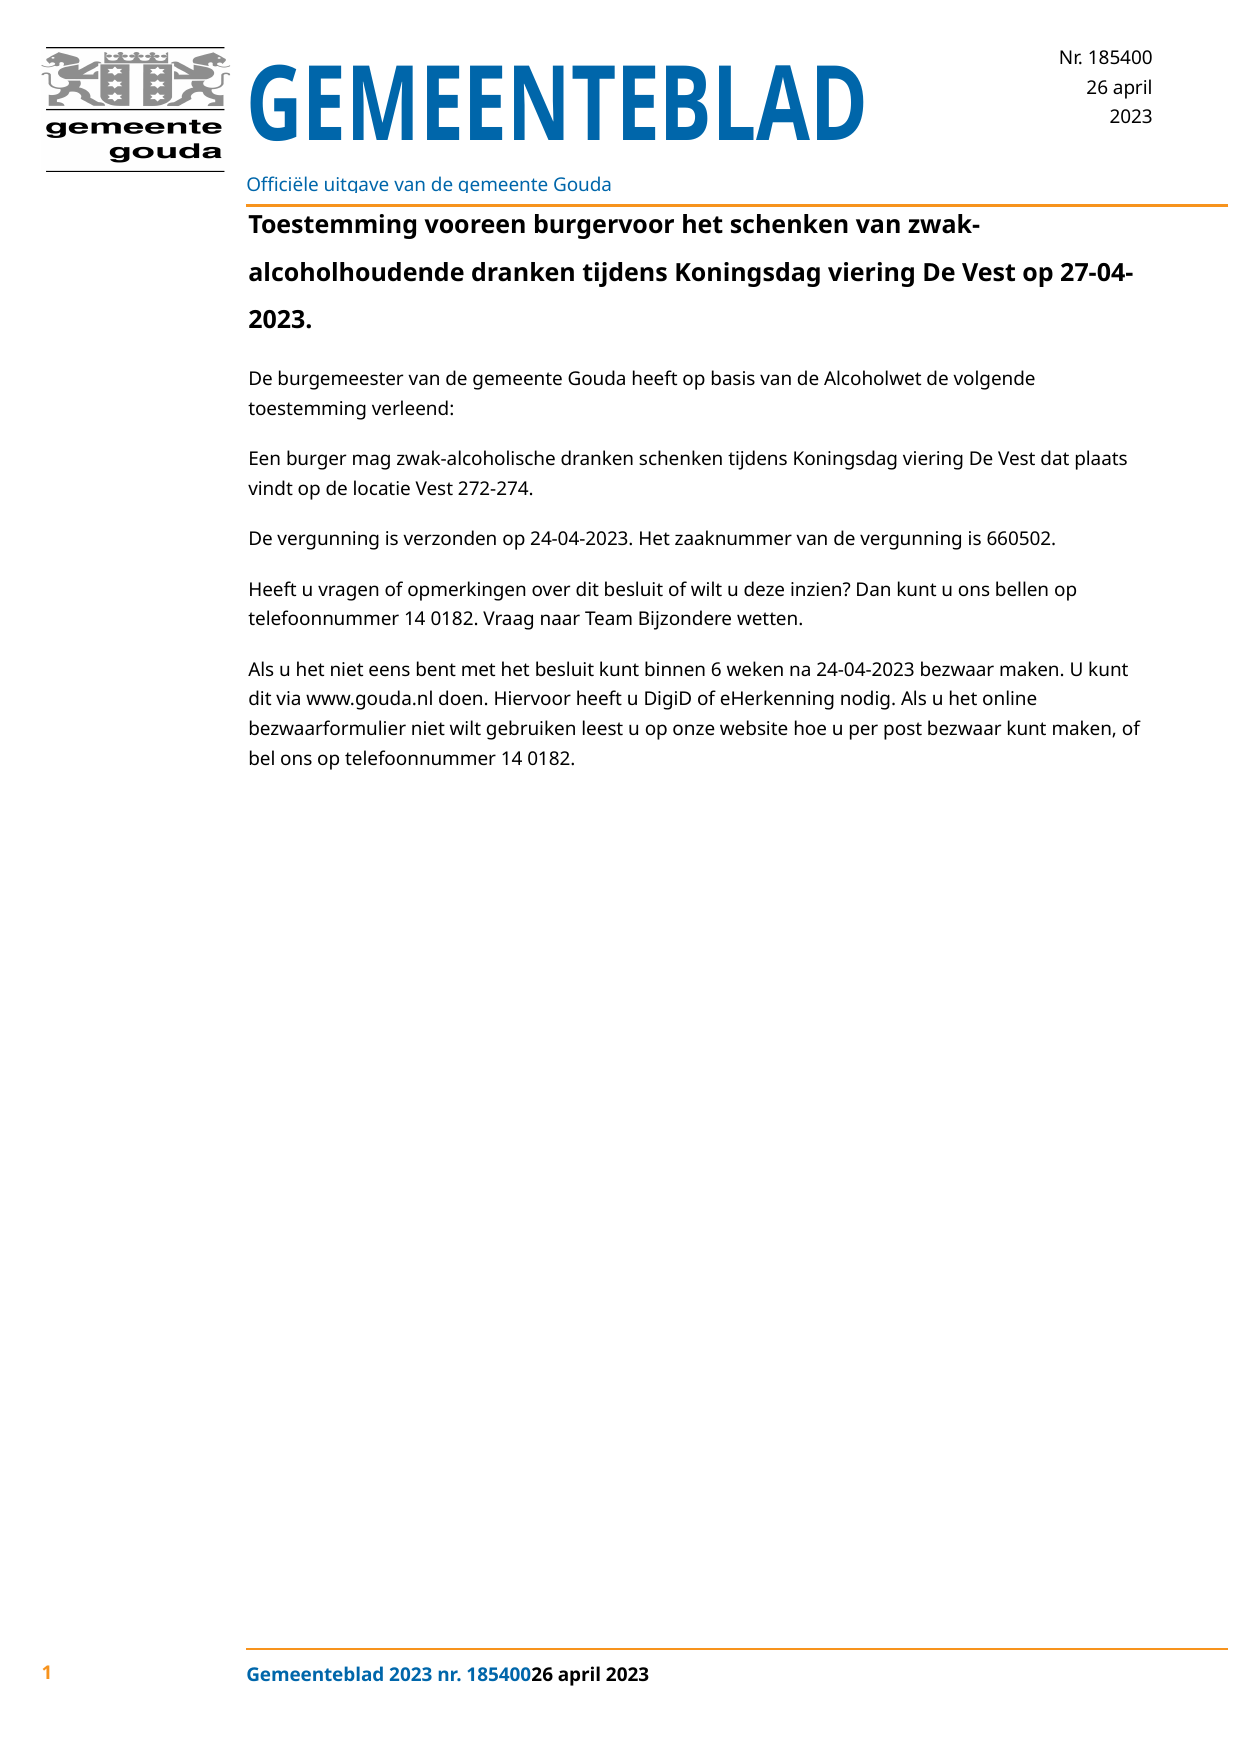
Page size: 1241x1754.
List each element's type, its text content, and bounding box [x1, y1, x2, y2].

text De vergunning is verzonden op 24-04-2023. Het zaaknummer van de vergunning is 660502. [248, 526, 1152, 551]
text Heeft u vragen of opmerkingen over dit besluit of wilt u deze inzien? Dan kunt u ons bellen op telefoonnummer 14 0182. Vraag naar Team Bijzondere wetten. [248, 576, 1152, 631]
text De burgemeester van de gemeente Gouda heeft op basis van de Alcoholwet de volgende toestemming verleend: [248, 366, 1152, 421]
picture [41, 47, 231, 172]
text Als u het niet eens bent met het besluit kunt binnen 6 weken na 24-04-2023 bezwaar maken. U kunt dit via www.gouda.nl doen. Hiervoor heeft u DigiD of eHerkenning nodig. Als u het online bezwaarformulier niet wilt gebruiken leest u op onze website hoe u per post bezwaar kunt maken, of bel ons op telefoonnummer 14 0182. [248, 656, 1152, 770]
text Toestemming vooreen burgervoor het schenken van zwak-alcoholhoudende dranken tijdens Koningsdag viering De Vest op 27-04-2023. [248, 207, 1152, 336]
text Een burger mag zwak-alcoholische dranken schenken tijdens Koningsdag viering De Vest dat plaats vindt op de locatie Vest 272-274. [248, 446, 1152, 501]
